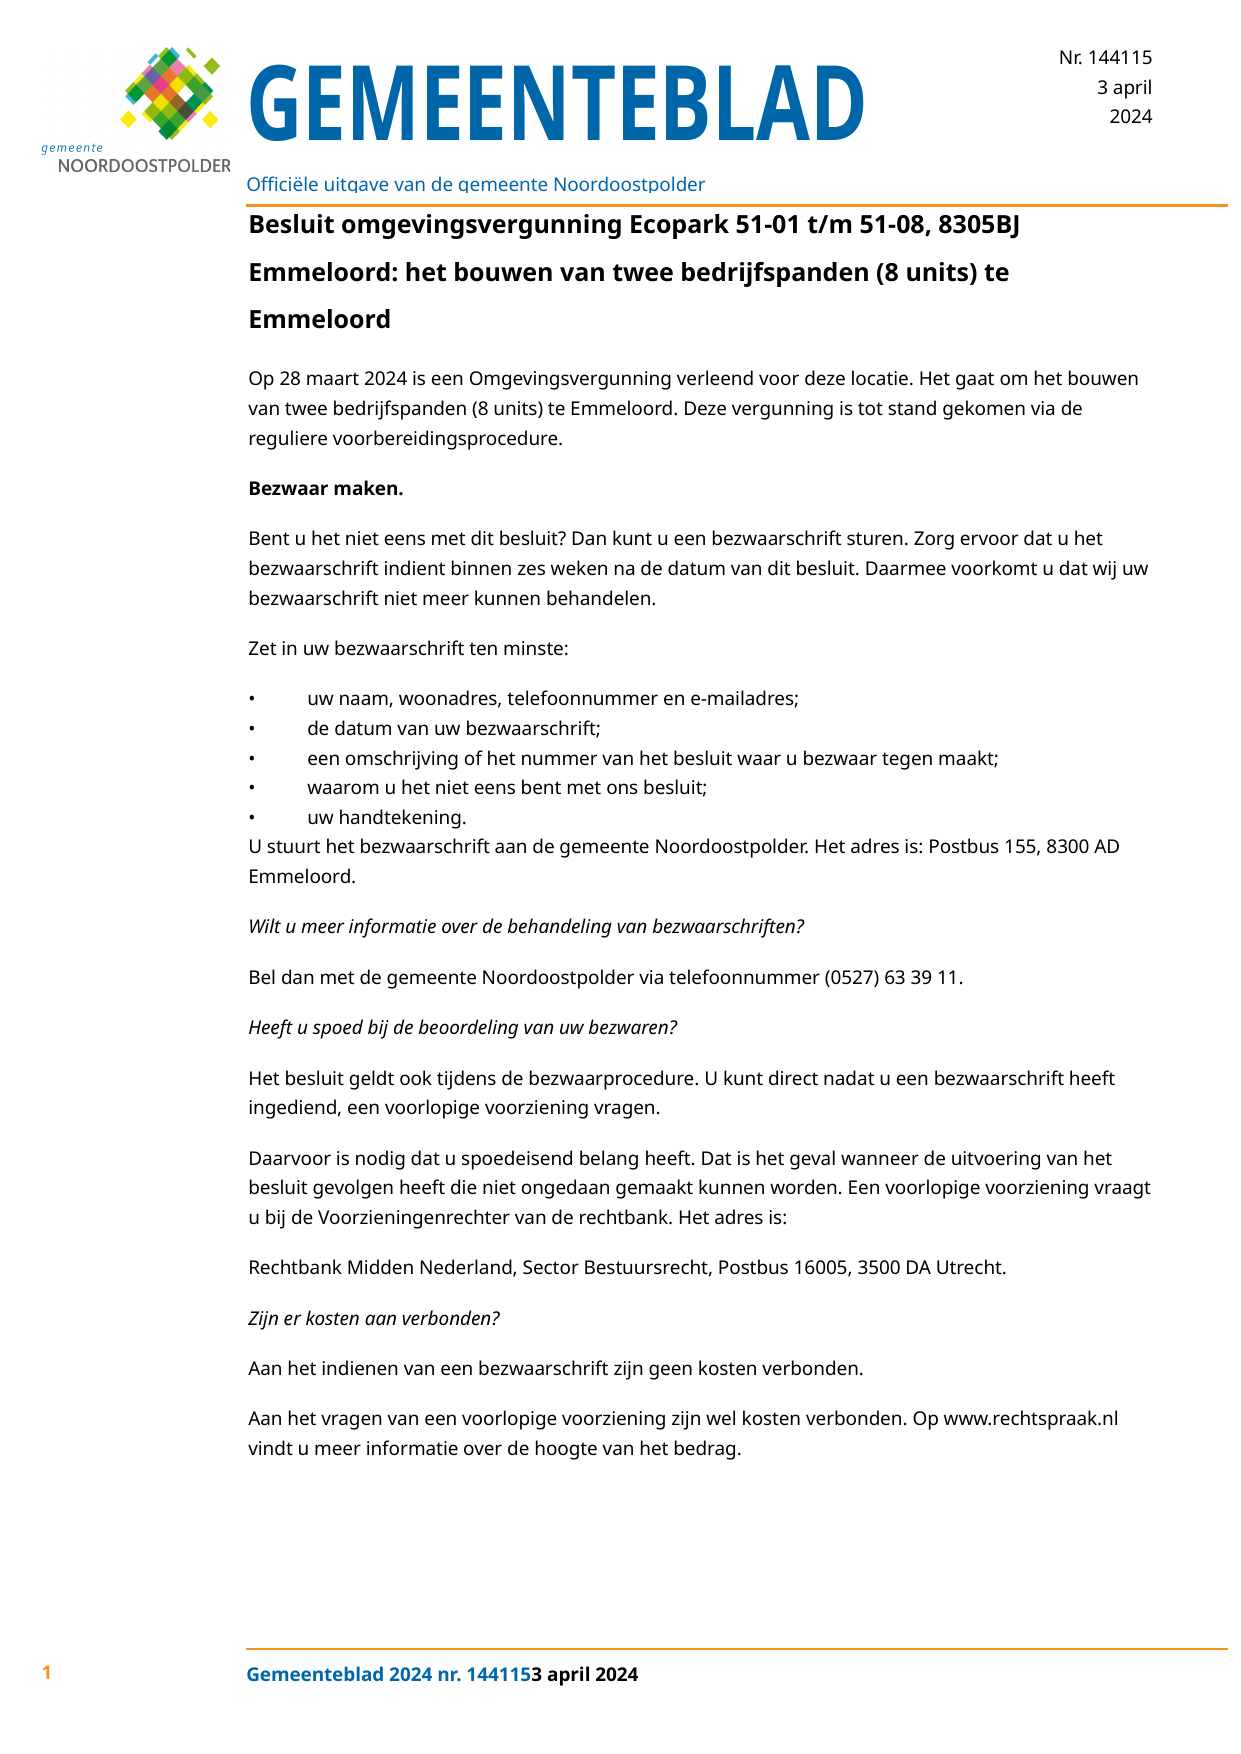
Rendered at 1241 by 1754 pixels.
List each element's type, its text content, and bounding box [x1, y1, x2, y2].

text Zijn er kosten aan verbonden? [248, 1305, 1152, 1330]
text Bent u het niet eens met dit besluit? Dan kunt u een bezwaarschrift sturen. Zorg ervoor dat u het bezwaarschrift indient binnen zes weken na de datum van dit besluit. Daarmee voorkomt u dat wij uw bezwaarschrift niet meer kunnen behandelen. [248, 526, 1152, 610]
text Bel dan met de gemeente Noordoostpolder via telefoonnummer (0527) 63 39 11. [248, 964, 1152, 989]
picture [41, 47, 231, 172]
list waarom u het niet eens bent met ons besluit; [248, 774, 1152, 800]
text U stuurt het bezwaarschrift aan de gemeente Noordoostpolder. Het adres is: Postbus 155, 8300 AD Emmeloord. [248, 833, 1152, 889]
text Het besluit geldt ook tijdens de bezwaarprocedure. U kunt direct nadat u een bezwaarschrift heeft ingediend, een voorlopige voorziening vragen. [248, 1065, 1152, 1120]
list de datum van uw bezwaarschrift; [248, 715, 1152, 741]
list uw handtekening. [248, 804, 1152, 829]
text Rechtbank Midden Nederland, Sector Bestuursrecht, Postbus 16005, 3500 DA Utrecht. [248, 1254, 1152, 1280]
text Bezwaar maken. [248, 475, 1152, 501]
text Besluit omgevingsvergunning Ecopark 51-01 t/m 51-08, 8305BJ Emmeloord: het bouwen van twee bedrijfspanden (8 units) te Emmeloord [248, 207, 1152, 336]
text Daarvoor is nodig dat u spoedeisend belang heeft. Dat is het geval wanneer de uitvoering van het besluit gevolgen heeft die niet ongedaan gemaakt kunnen worden. Een voorlopige voorziening vraagt u bij de Voorzieningenrechter van de rechtbank. Het adres is: [248, 1145, 1152, 1229]
text Zet in uw bezwaarschrift ten minste: [248, 635, 1152, 661]
text Aan het vragen van een voorlopige voorziening zijn wel kosten verbonden. Op www.rechtspraak.nl vindt u meer informatie over de hoogte van het bedrag. [248, 1406, 1152, 1461]
text Aan het indienen van een bezwaarschrift zijn geen kosten verbonden. [248, 1355, 1152, 1381]
list een omschrijving of het nummer van het besluit waar u bezwaar tegen maakt; [248, 745, 1152, 770]
text Heeft u spoed bij de beoordeling van uw bezwaren? [248, 1014, 1152, 1040]
list uw naam, woonadres, telefoonnummer en e-mailadres; [248, 686, 1152, 711]
text Wilt u meer informatie over de behandeling van bezwaarschriften? [248, 913, 1152, 939]
text Op 28 maart 2024 is een Omgevingsvergunning verleend voor deze locatie. Het gaat om het bouwen van twee bedrijfspanden (8 units) te Emmeloord. Deze vergunning is tot stand gekomen via de reguliere voorbereidingsprocedure. [248, 366, 1152, 450]
